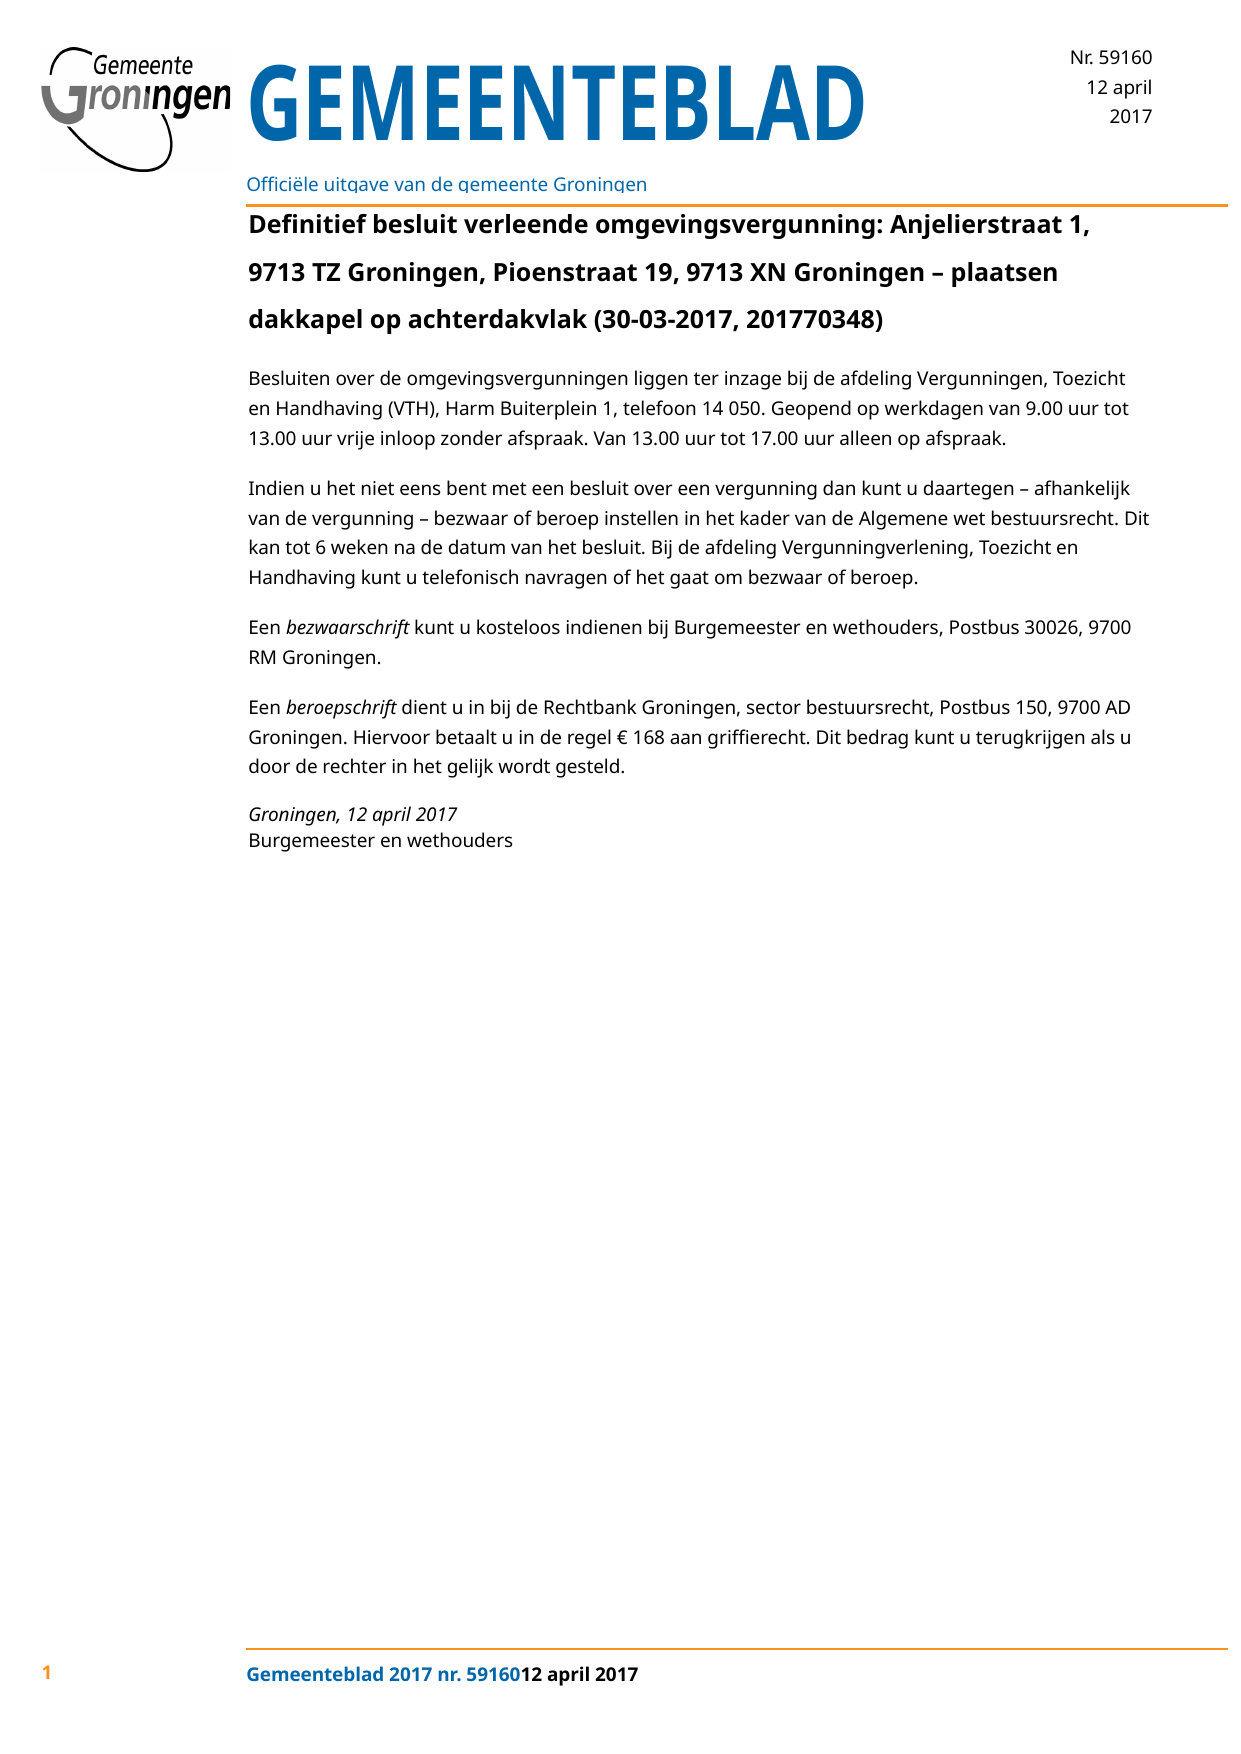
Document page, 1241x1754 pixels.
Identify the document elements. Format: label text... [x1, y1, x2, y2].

text Een bezwaarschrift kunt u kosteloos indienen bij Burgemeester en wethouders, Postbus 30026, 9700 RM Groningen. [248, 614, 1152, 669]
text Groningen, 12 april 2017 [248, 801, 1152, 827]
text Besluiten over de omgevingsvergunningen liggen ter inzage bij de afdeling Vergunningen, Toezicht en Handhaving (VTH), Harm Buiterplein 1, telefoon 14 050. Geopend op werkdagen van 9.00 uur tot 13.00 uur vrije inloop zonder afspraak. Van 13.00 uur tot 17.00 uur alleen op afspraak. [248, 366, 1152, 450]
text Definitief besluit verleende omgevingsvergunning: Anjelierstraat 1, 9713 TZ Groningen, Pioenstraat 19, 9713 XN Groningen – plaatsen dakkapel op achterdakvlak (30-03-2017, 201770348) [248, 207, 1152, 336]
text Burgemeester en wethouders [248, 827, 1152, 853]
text Een beroepschrift dient u in bij de Rechtbank Groningen, sector bestuursrecht, Postbus 150, 9700 AD Groningen. Hiervoor betaalt u in de regel € 168 aan griffierecht. Dit bedrag kunt u terugkrijgen als u door de rechter in het gelijk wordt gesteld. [248, 694, 1152, 779]
picture [41, 47, 231, 172]
text Indien u het niet eens bent met een besluit over een vergunning dan kunt u daartegen – afhankelijk van de vergunning – bezwaar of beroep instellen in het kader van de Algemene wet bestuursrecht. Dit kan tot 6 weken na de datum van het besluit. Bij de afdeling Vergunningverlening, Toezicht en Handhaving kunt u telefonisch navragen of het gaat om bezwaar of beroep. [248, 475, 1152, 589]
